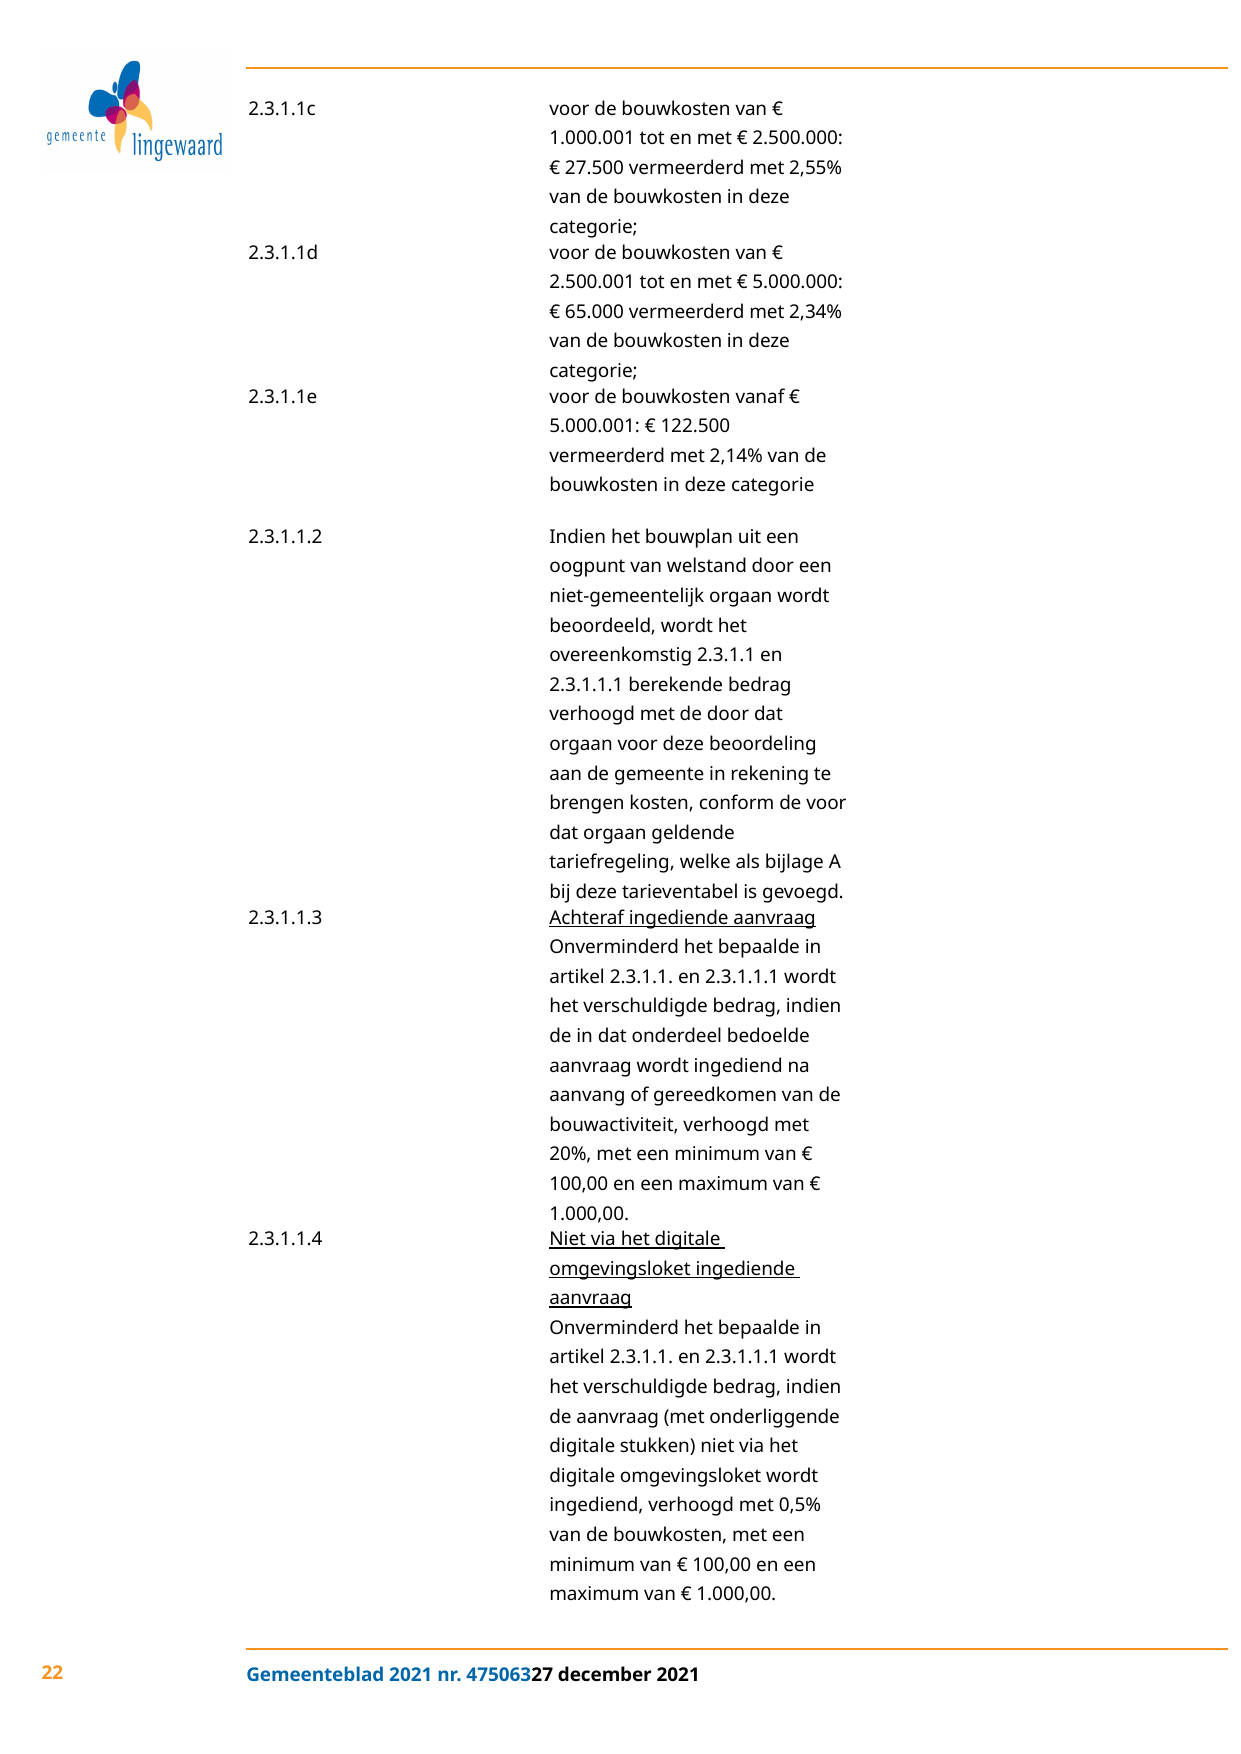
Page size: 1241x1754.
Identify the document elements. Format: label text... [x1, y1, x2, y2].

table_cell [850, 498, 1152, 523]
table_cell [850, 904, 1152, 1225]
table_cell [248, 498, 549, 523]
table_cell Niet via het digitale omgevingsloket ingediende aanvraag Onverminderd het bepaalde in artikel 2.3.1.1. en 2.3.1.1.1 wordt het verschuldigde bedrag, indien de aanvraag (met onderliggende digitale stukken) niet via het digitale omgevingsloket wordt ingediend, verhoogd met 0,5% van de bouwkosten, met een minimum van € 100,00 en een maximum van € 1.000,00. [549, 1225, 850, 1606]
table_cell 2.3.1.1d [248, 239, 549, 383]
table_cell [850, 383, 1152, 497]
table_cell 2.3.1.1e [248, 383, 549, 497]
table_cell [850, 1225, 1152, 1606]
table_cell 2.3.1.1.4 [248, 1225, 549, 1606]
table_cell [850, 523, 1152, 904]
table_cell [850, 239, 1152, 383]
table_cell 2.3.1.1.2 [248, 523, 549, 904]
table_cell [850, 95, 1152, 239]
table_cell [549, 498, 850, 523]
table_cell voor de bouwkosten van € 2.500.001 tot en met € 5.000.000: € 65.000 vermeerderd met 2,34% van de bouwkosten in deze categorie; [549, 239, 850, 383]
picture [41, 47, 231, 172]
table_cell voor de bouwkosten van € 1.000.001 tot en met € 2.500.000: € 27.500 vermeerderd met 2,55% van de bouwkosten in deze categorie; [549, 95, 850, 239]
table_cell Achteraf ingediende aanvraag Onverminderd het bepaalde in artikel 2.3.1.1. en 2.3.1.1.1 wordt het verschuldigde bedrag, indien de in dat onderdeel bedoelde aanvraag wordt ingediend na aanvang of gereedkomen van de bouwactiviteit, verhoogd met 20%, met een minimum van € 100,00 en een maximum van € 1.000,00. [549, 904, 850, 1225]
table_cell voor de bouwkosten vanaf € 5.000.001: € 122.500 vermeerderd met 2,14% van de bouwkosten in deze categorie [549, 383, 850, 497]
table_cell 2.3.1.1c [248, 95, 549, 239]
table_cell Indien het bouwplan uit een oogpunt van welstand door een niet-gemeentelijk orgaan wordt beoordeeld, wordt het overeenkomstig 2.3.1.1 en 2.3.1.1.1 berekende bedrag verhoogd met de door dat orgaan voor deze beoordeling aan de gemeente in rekening te brengen kosten, conform de voor dat orgaan geldende tariefregeling, welke als bijlage A bij deze tarieventabel is gevoegd. [549, 523, 850, 904]
table_cell 2.3.1.1.3 [248, 904, 549, 1225]
